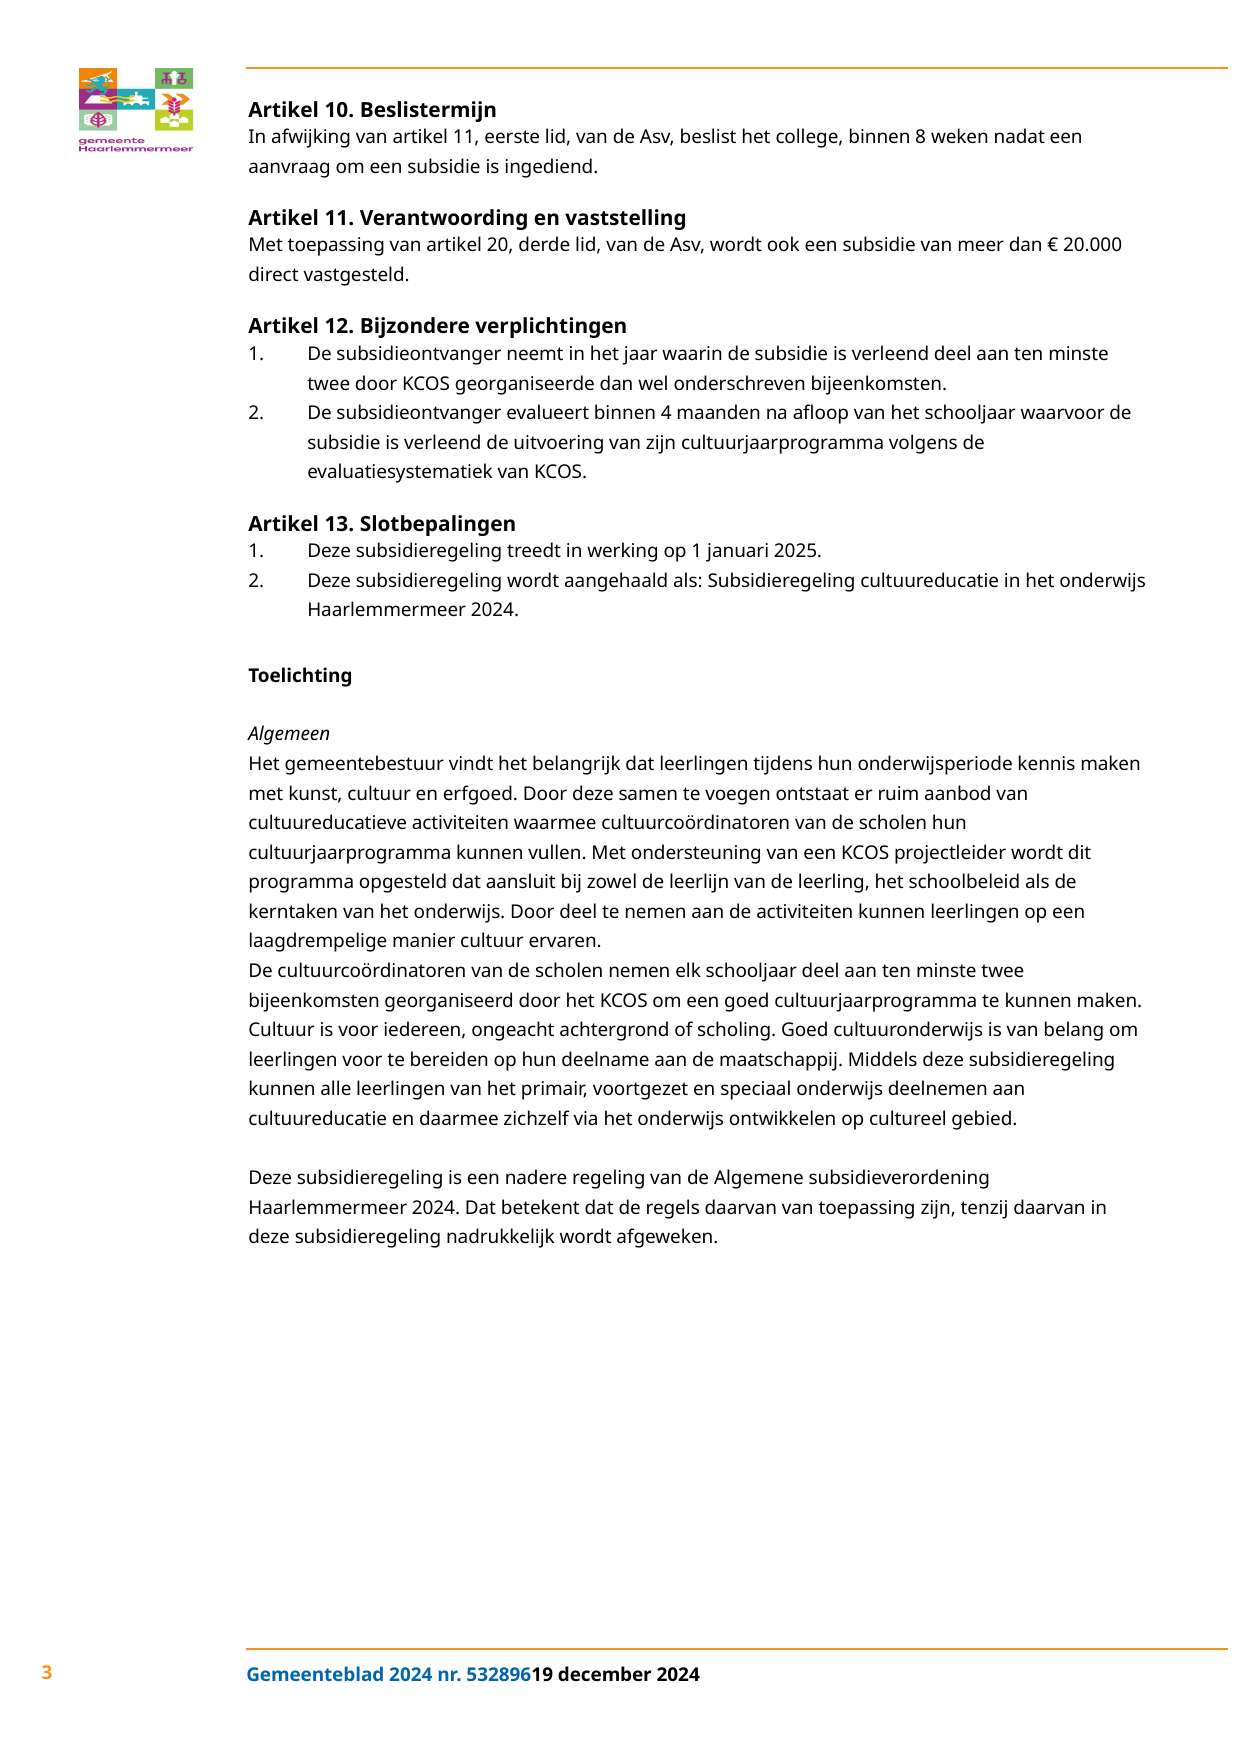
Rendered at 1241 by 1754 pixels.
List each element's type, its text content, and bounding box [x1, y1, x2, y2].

text Artikel 10. Beslistermijn [248, 95, 1152, 123]
text Artikel 12. Bijzondere verplichtingen [248, 312, 1152, 340]
text Artikel 13. Slotbepalingen [248, 509, 1152, 537]
list Deze subsidieregeling wordt aangehaald als: Subsidieregeling cultuureducatie in het onderwijs Haarlemmermeer 2024. [248, 567, 1152, 622]
text Met toepassing van artikel 20, derde lid, van de Asv, wordt ook een subsidie van meer dan € 20.000 direct vastgesteld. [248, 232, 1152, 287]
picture [41, 47, 231, 172]
text Artikel 11. Verantwoording en vaststelling [248, 203, 1152, 232]
list Deze subsidieregeling treedt in werking op 1 januari 2025. [248, 537, 1152, 563]
text De cultuurcoördinatoren van de scholen nemen elk schooljaar deel aan ten minste twee bijeenkomsten georganiseerd door het KCOS om een goed cultuurjaarprogramma te kunnen maken. [248, 957, 1152, 1013]
list De subsidieontvanger evalueert binnen 4 maanden na afloop van het schooljaar waarvoor de subsidie is verleend de uitvoering van zijn cultuurjaarprogramma volgens de evaluatiesystematiek van KCOS. [248, 399, 1152, 484]
text Algemeen [248, 721, 1152, 746]
list De subsidieontvanger neemt in het jaar waarin de subsidie is verleend deel aan ten minste twee door KCOS georganiseerde dan wel onderschreven bijeenkomsten. [248, 340, 1152, 395]
text Toelichting [248, 652, 1152, 691]
text Het gemeentebestuur vindt het belangrijk dat leerlingen tijdens hun onderwijsperiode kennis maken met kunst, cultuur en erfgoed. Door deze samen te voegen ontstaat er ruim aanbod van cultuureducatieve activiteiten waarmee cultuurcoördinatoren van de scholen hun cultuurjaarprogramma kunnen vullen. Met ondersteuning van een KCOS projectleider wordt dit programma opgesteld dat aansluit bij zowel de leerlijn van de leerling, het schoolbeleid als de kerntaken van het onderwijs. Door deel te nemen aan de activiteiten kunnen leerlingen op een laagdrempelige manier cultuur ervaren. [248, 750, 1152, 953]
text Cultuur is voor iedereen, ongeacht achtergrond of scholing. Goed cultuuronderwijs is van belang om leerlingen voor te bereiden op hun deelname aan de maatschappij. Middels deze subsidieregeling kunnen alle leerlingen van het primair, voortgezet en speciaal onderwijs deelnemen aan cultuureducatie en daarmee zichzelf via het onderwijs ontwikkelen op cultureel gebied. [248, 1016, 1152, 1131]
text In afwijking van artikel 11, eerste lid, van de Asv, beslist het college, binnen 8 weken nadat een aanvraag om een subsidie is ingediend. [248, 123, 1152, 178]
text Deze subsidieregeling is een nadere regeling van de Algemene subsidieverordening Haarlemmermeer 2024. Dat betekent dat de regels daarvan van toepassing zijn, tenzij daarvan in deze subsidieregeling nadrukkelijk wordt afgeweken. [248, 1164, 1152, 1249]
